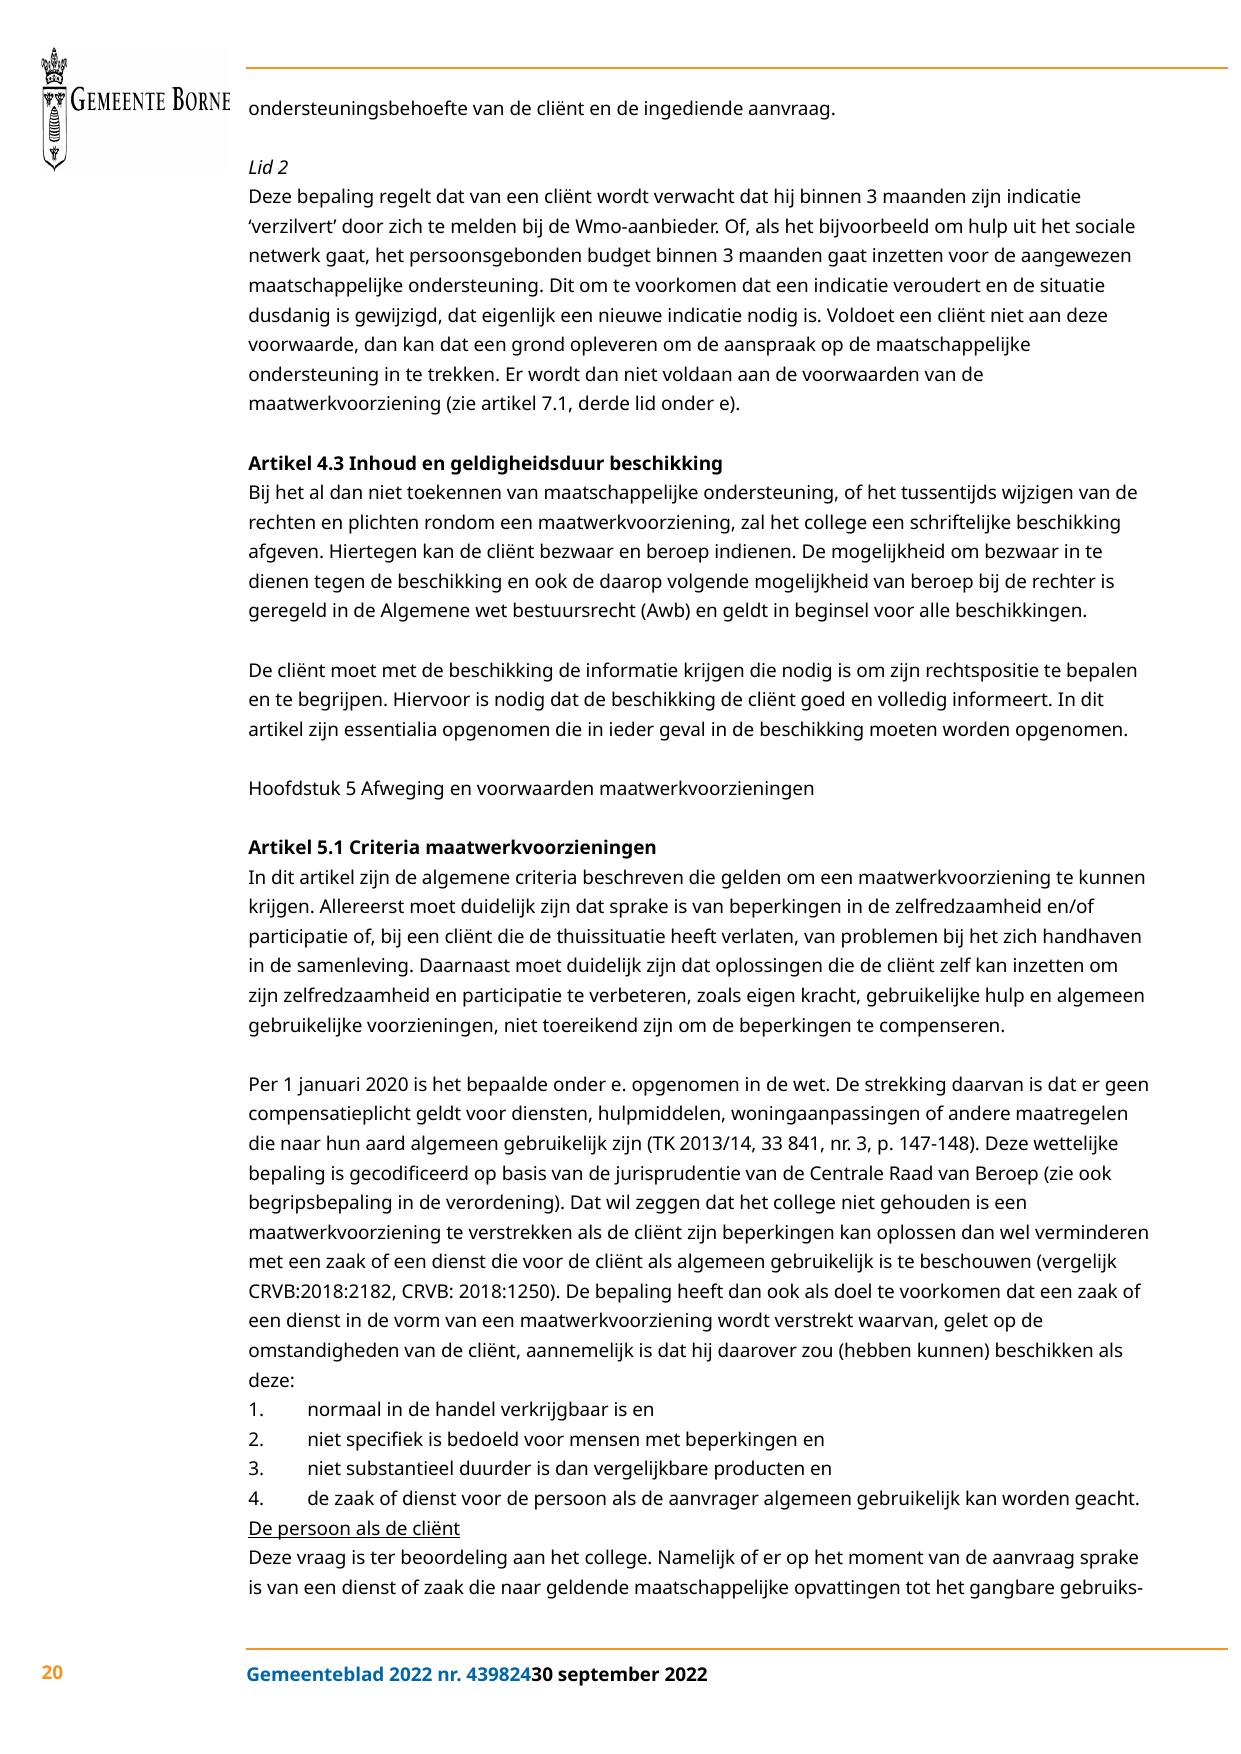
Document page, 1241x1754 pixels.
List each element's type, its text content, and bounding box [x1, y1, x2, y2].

text Deze bepaling regelt dat van een cliënt wordt verwacht dat hij binnen 3 maanden zijn indicatie ‘verzilvert’ door zich te melden bij de Wmo-aanbieder. Of, als het bijvoorbeeld om hulp uit het sociale netwerk gaat, het persoonsgebonden budget binnen 3 maanden gaat inzetten voor de aangewezen maatschappelijke ondersteuning. Dit om te voorkomen dat een indicatie veroudert en de situatie dusdanig is gewijzigd, dat eigenlijk een nieuwe indicatie nodig is. Voldoet een cliënt niet aan deze voorwaarde, dan kan dat een grond opleveren om de aanspraak op de maatschappelijke ondersteuning in te trekken. Er wordt dan niet voldaan aan de voorwaarden van de maatwerkvoorziening (zie artikel 7.1, derde lid onder e). [248, 183, 1152, 416]
list de zaak of dienst voor de persoon als de aanvrager algemeen gebruikelijk kan worden geacht. [248, 1485, 1152, 1511]
list normaal in de handel verkrijgbaar is en [248, 1396, 1152, 1422]
list niet specifiek is bedoeld voor mensen met beperkingen en [248, 1426, 1152, 1452]
text Artikel 5.1 Criteria maatwerkvoorzieningen [248, 834, 1152, 860]
text Artikel 4.3 Inhoud en geldigheidsduur beschikking [248, 450, 1152, 476]
picture [41, 47, 231, 172]
text De cliënt moet met de beschikking de informatie krijgen die nodig is om zijn rechtspositie te bepalen en te begrijpen. Hiervoor is nodig dat de beschikking de cliënt goed en volledig informeert. In dit artikel zijn essentialia opgenomen die in ieder geval in de beschikking moeten worden opgenomen. [248, 657, 1152, 742]
text Deze vraag is ter beoordeling aan het college. Namelijk of er op het moment van de aanvraag sprake is van een dienst of zaak die naar geldende maatschappelijke opvattingen tot het gangbare gebruiks- [248, 1544, 1152, 1600]
text Bij het al dan niet toekennen van maatschappelijke ondersteuning, of het tussentijds wijzigen van de rechten en plichten rondom een maatwerkvoorziening, zal het college een schriftelijke beschikking afgeven. Hiertegen kan de cliënt bezwaar en beroep indienen. De mogelijkheid om bezwaar in te dienen tegen de beschikking en ook de daarop volgende mogelijkheid van beroep bij de rechter is geregeld in de Algemene wet bestuursrecht (Awb) en geldt in beginsel voor alle beschikkingen. [248, 479, 1152, 623]
text Lid 2 [248, 154, 1152, 180]
list niet substantieel duurder is dan vergelijkbare producten en [248, 1456, 1152, 1481]
text ondersteuningsbehoefte van de cliënt en de ingediende aanvraag. [248, 95, 1152, 121]
text De persoon als de cliënt [248, 1515, 1152, 1541]
text In dit artikel zijn de algemene criteria beschreven die gelden om een maatwerkvoorziening te kunnen krijgen. Allereerst moet duidelijk zijn dat sprake is van beperkingen in de zelfredzaamheid en/of participatie of, bij een cliënt die de thuissituatie heeft verlaten, van problemen bij het zich handhaven in de samenleving. Daarnaast moet duidelijk zijn dat oplossingen die de cliënt zelf kan inzetten om zijn zelfredzaamheid en participatie te verbeteren, zoals eigen kracht, gebruikelijke hulp en algemeen gebruikelijke voorzieningen, niet toereikend zijn om de beperkingen te compenseren. [248, 864, 1152, 1038]
text Hoofdstuk 5 Afweging en voorwaarden maatwerkvoorzieningen [248, 775, 1152, 801]
text Per 1 januari 2020 is het bepaalde onder e. opgenomen in de wet. De strekking daarvan is dat er geen compensatieplicht geldt voor diensten, hulpmiddelen, woningaanpassingen of andere maatregelen die naar hun aard algemeen gebruikelijk zijn (TK 2013/14, 33 841, nr. 3, p. 147-148). Deze wettelijke bepaling is gecodificeerd op basis van de jurisprudentie van de Centrale Raad van Beroep (zie ook begripsbepaling in de verordening). Dat wil zeggen dat het college niet gehouden is een maatwerkvoorziening te verstrekken als de cliënt zijn beperkingen kan oplossen dan wel verminderen met een zaak of een dienst die voor de cliënt als algemeen gebruikelijk is te beschouwen (vergelijk CRVB:2018:2182, CRVB: 2018:1250). De bepaling heeft dan ook als doel te voorkomen dat een zaak of een dienst in de vorm van een maatwerkvoorziening wordt verstrekt waarvan, gelet op de omstandigheden van de cliënt, aannemelijk is dat hij daarover zou (hebben kunnen) beschikken als deze: [248, 1071, 1152, 1393]
